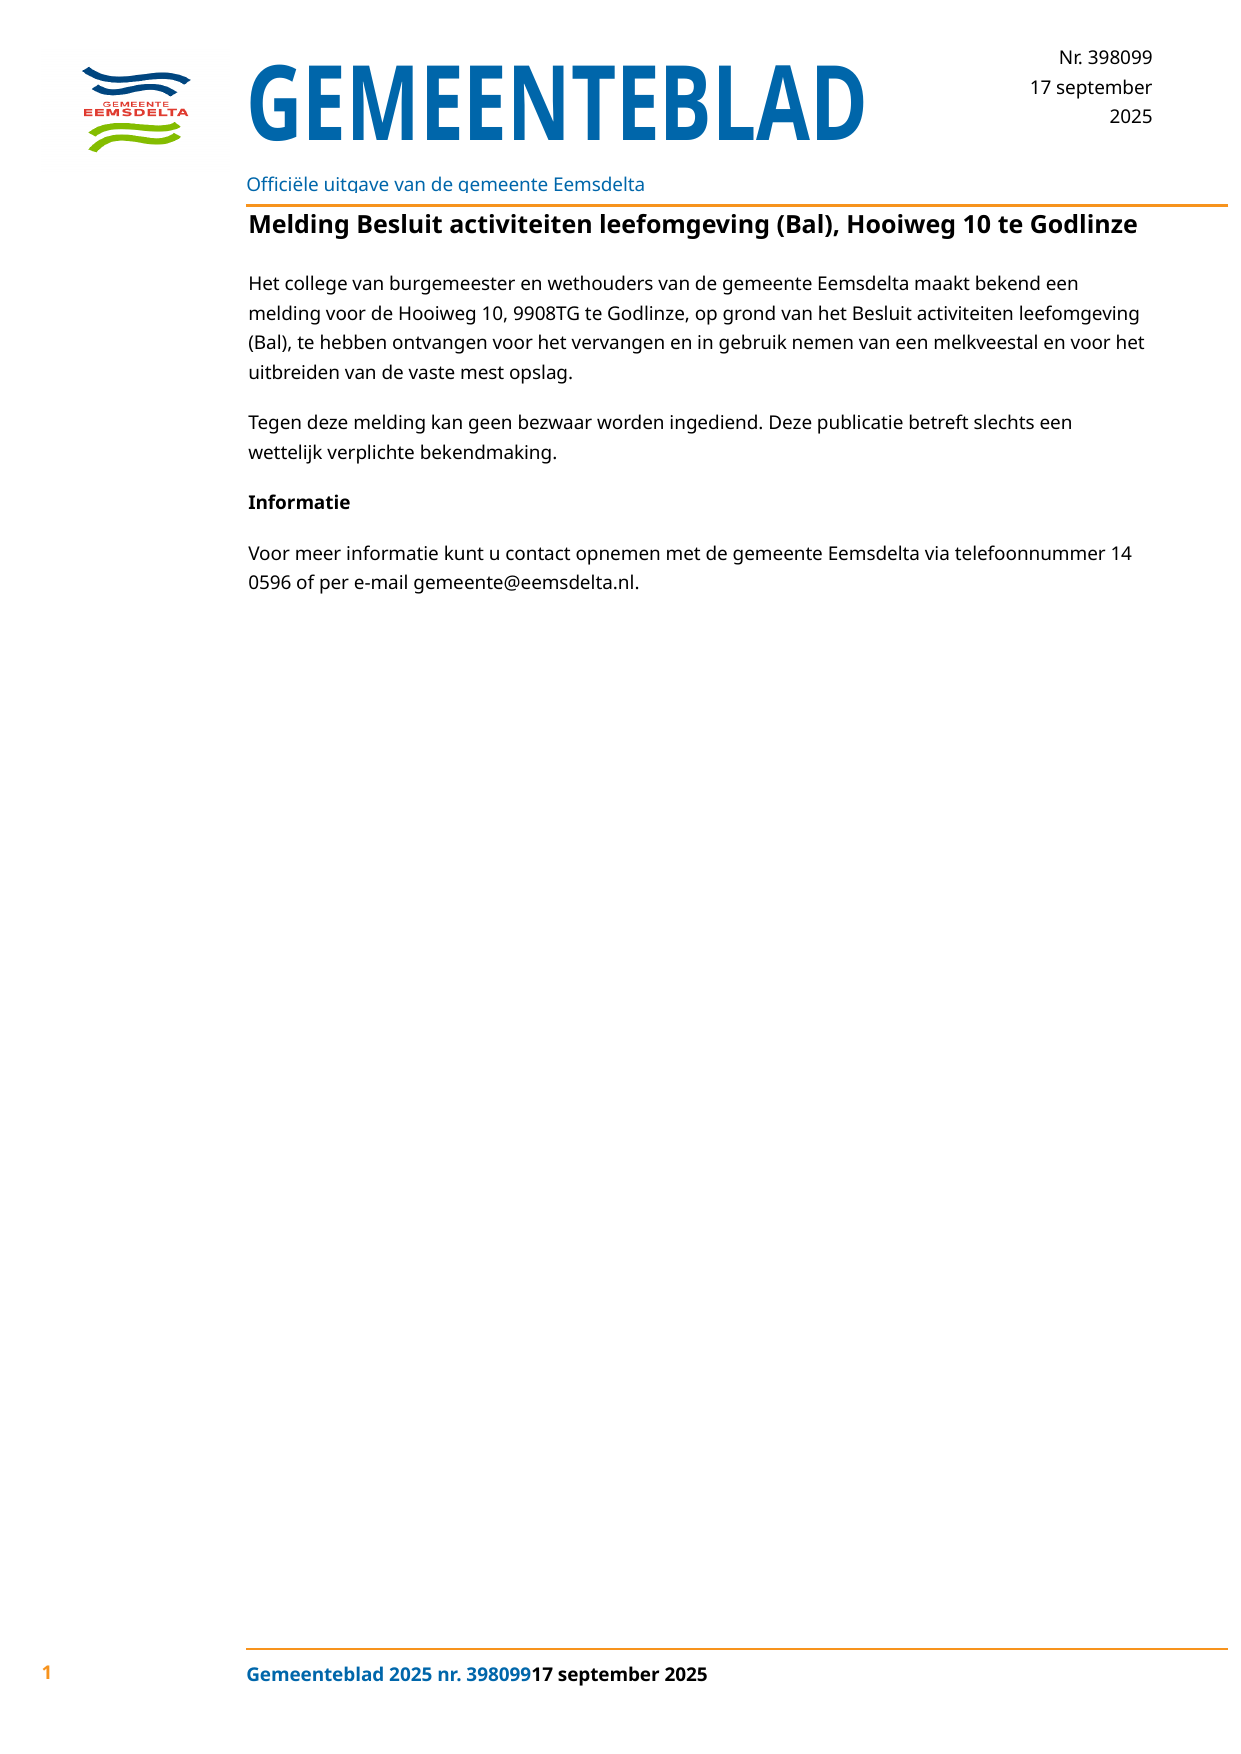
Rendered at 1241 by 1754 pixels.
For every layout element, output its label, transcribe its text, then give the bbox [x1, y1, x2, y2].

picture [41, 47, 231, 172]
text Voor meer informatie kunt u contact opnemen met de gemeente Eemsdelta via telefoonnummer 14 0596 of per e-mail gemeente@eemsdelta.nl. [248, 540, 1152, 595]
text Het college van burgemeester en wethouders van de gemeente Eemsdelta maakt bekend een melding voor de Hooiweg 10, 9908TG te Godlinze, op grond van het Besluit activiteiten leefomgeving (Bal), te hebben ontvangen voor het vervangen en in gebruik nemen van een melkveestal en voor het uitbreiden van de vaste mest opslag. [248, 270, 1152, 385]
text Tegen deze melding kan geen bezwaar worden ingediend. Deze publicatie betreft slechts een wettelijk verplichte bekendmaking. [248, 409, 1152, 465]
text Melding Besluit activiteiten leefomgeving (Bal), Hooiweg 10 te Godlinze [248, 207, 1152, 241]
text Informatie [248, 489, 1152, 515]
